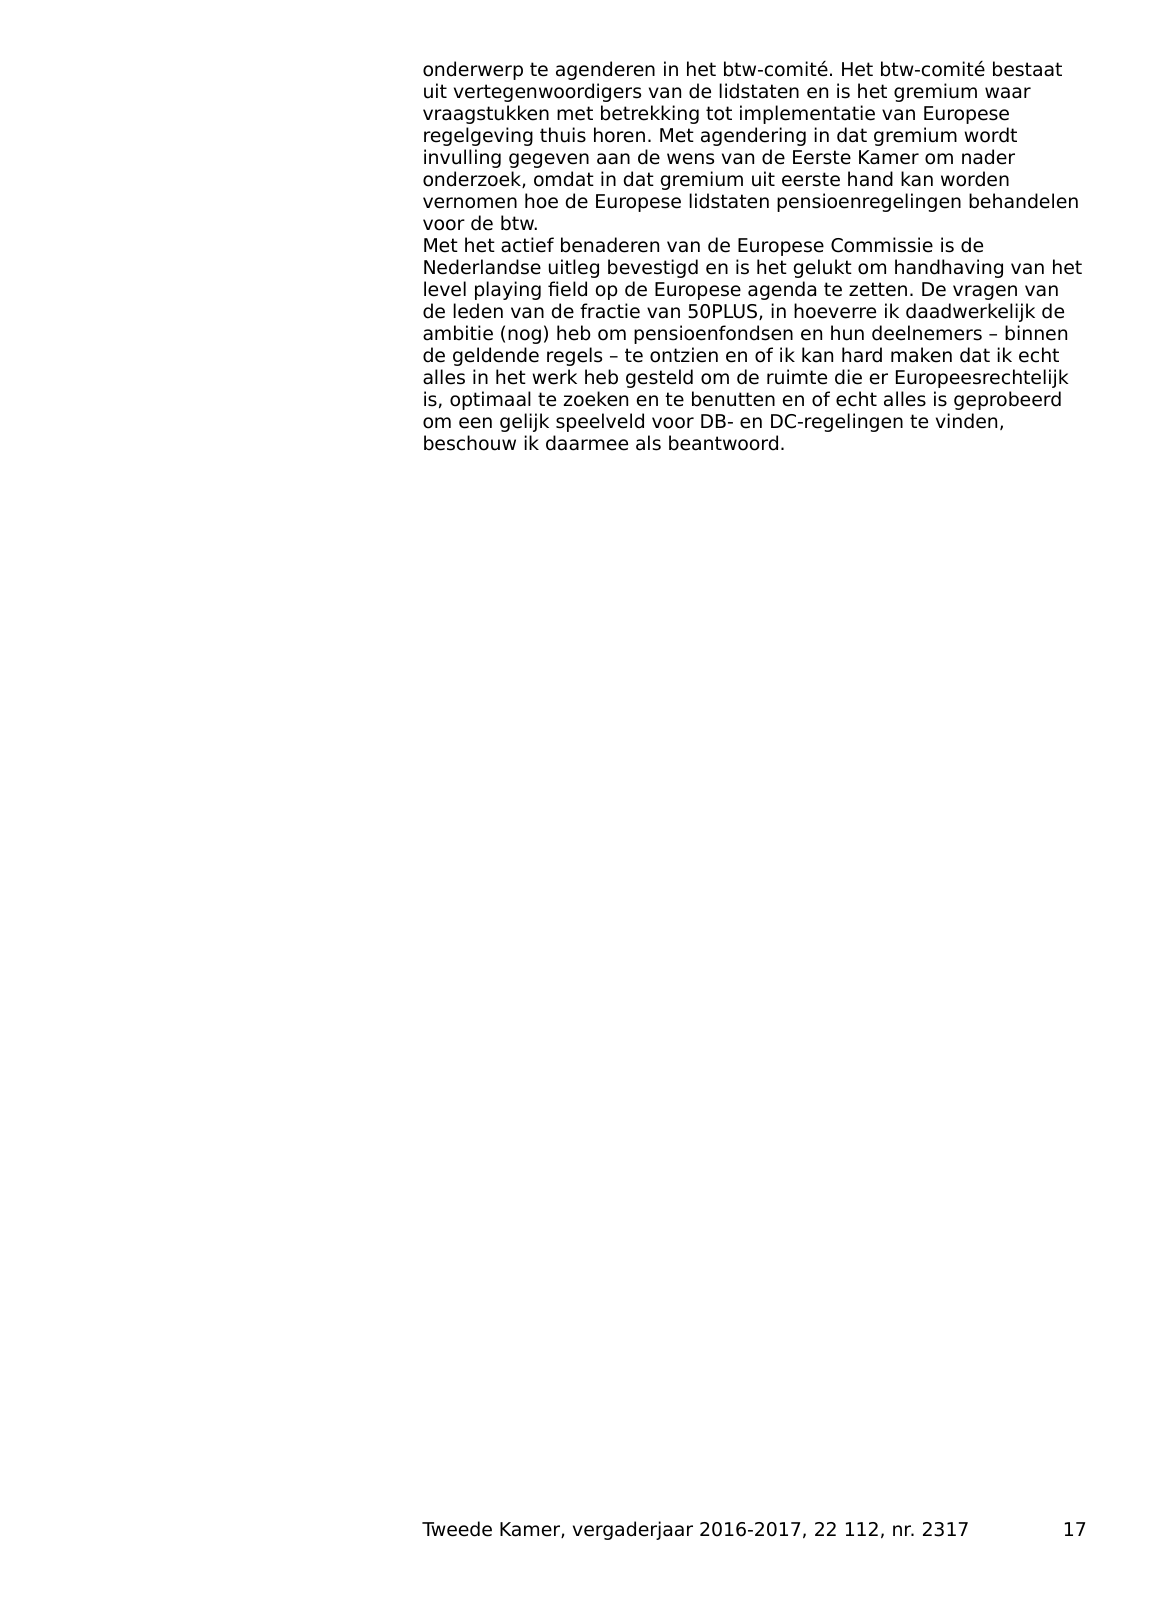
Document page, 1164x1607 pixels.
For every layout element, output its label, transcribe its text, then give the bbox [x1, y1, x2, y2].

text onderwerp te agenderen in het btw-comité. Het btw-comité bestaat uit vertegenwoordigers van de lidstaten en is het gremium waar vraagstukken met betrekking tot implementatie van Europese regelgeving thuis horen. Met agendering in dat gremium wordt invulling gegeven aan de wens van de Eerste Kamer om nader onderzoek, omdat in dat gremium uit eerste hand kan worden vernomen hoe de Europese lidstaten pensioenregelingen behandelen voor de btw. [422, 59, 1087, 235]
text Met het actief benaderen van de Europese Commissie is de Nederlandse uitleg bevestigd en is het gelukt om handhaving van het level playing field op de Europese agenda te zetten. De vragen van de leden van de fractie van 50PLUS, in hoeverre ik daadwerkelijk de ambitie (nog) heb om pensioenfondsen en hun deelnemers – binnen de geldende regels – te ontzien en of ik kan hard maken dat ik echt alles in het werk heb gesteld om de ruimte die er Europeesrechtelijk is, optimaal te zoeken en te benutten en of echt alles is geprobeerd om een gelijk speelveld voor DB- en DC-regelingen te vinden, beschouw ik daarmee als beantwoord. [422, 235, 1087, 455]
